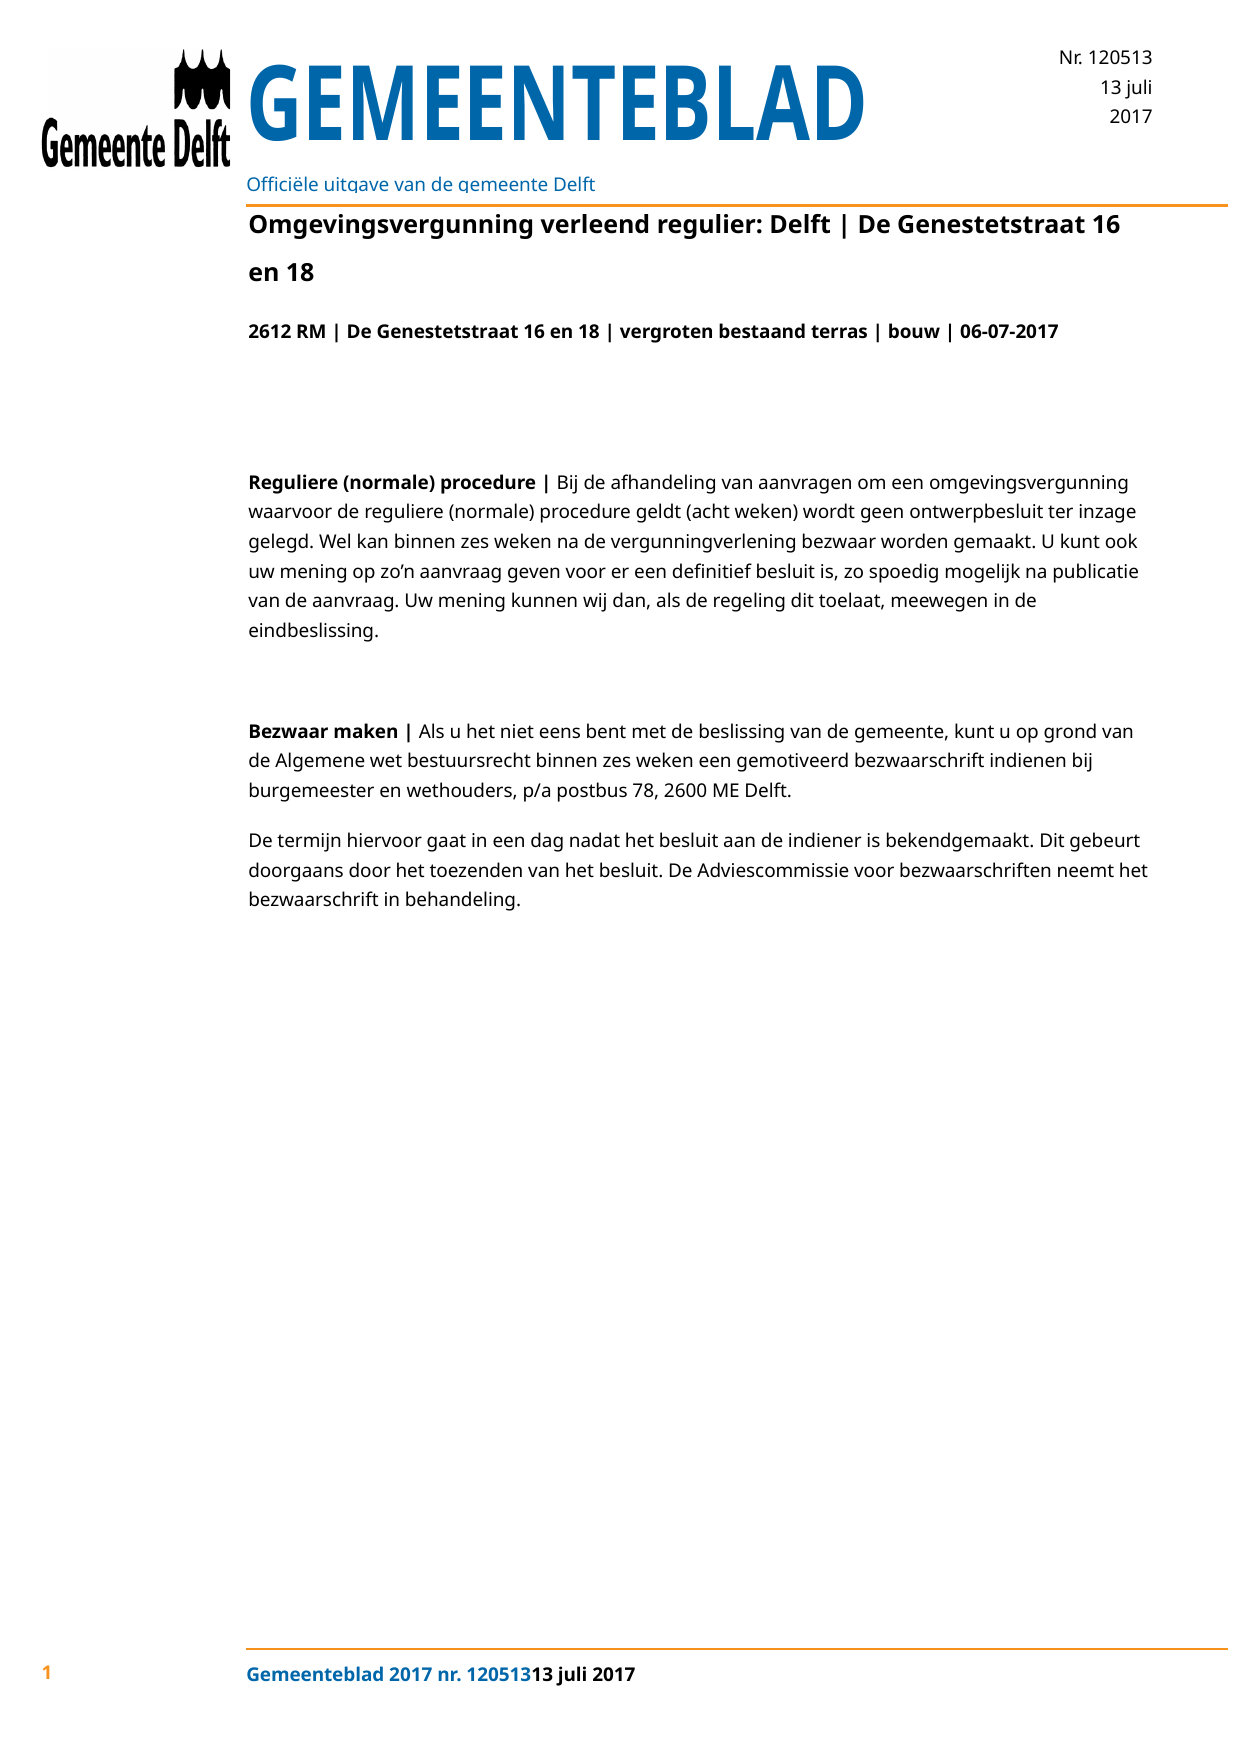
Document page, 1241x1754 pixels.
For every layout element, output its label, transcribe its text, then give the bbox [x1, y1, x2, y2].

text 2612 RM | De Genestetstraat 16 en 18 | vergroten bestaand terras | bouw | 06-07-2017 [248, 318, 1152, 344]
text Omgevingsvergunning verleend regulier: Delft | De Genestetstraat 16 en 18 [248, 207, 1152, 288]
text Bezwaar maken | Als u het niet eens bent met de beslissing van de gemeente, kunt u op grond van de Algemene wet bestuursrecht binnen zes weken een gemotiveerd bezwaarschrift indienen bij burgemeester en wethouders, p/a postbus 78, 2600 ME Delft. [248, 718, 1152, 803]
picture [41, 47, 231, 172]
text De termijn hiervoor gaat in een dag nadat het besluit aan de indiener is bekendgemaakt. Dit gebeurt doorgaans door het toezenden van het besluit. De Adviescommissie voor bezwaarschriften neemt het bezwaarschrift in behandeling. [248, 827, 1152, 912]
text Reguliere (normale) procedure | Bij de afhandeling van aanvragen om een omgevingsvergunning waarvoor de reguliere (normale) procedure geldt (acht weken) wordt geen ontwerpbesluit ter inzage gelegd. Wel kan binnen zes weken na de vergunningverlening bezwaar worden gemaakt. U kunt ook uw mening op zo’n aanvraag geven voor er een definitief besluit is, zo spoedig mogelijk na publicatie van de aanvraag. Uw mening kunnen wij dan, als de regeling dit toelaat, meewegen in de eindbeslissing. [248, 469, 1152, 643]
